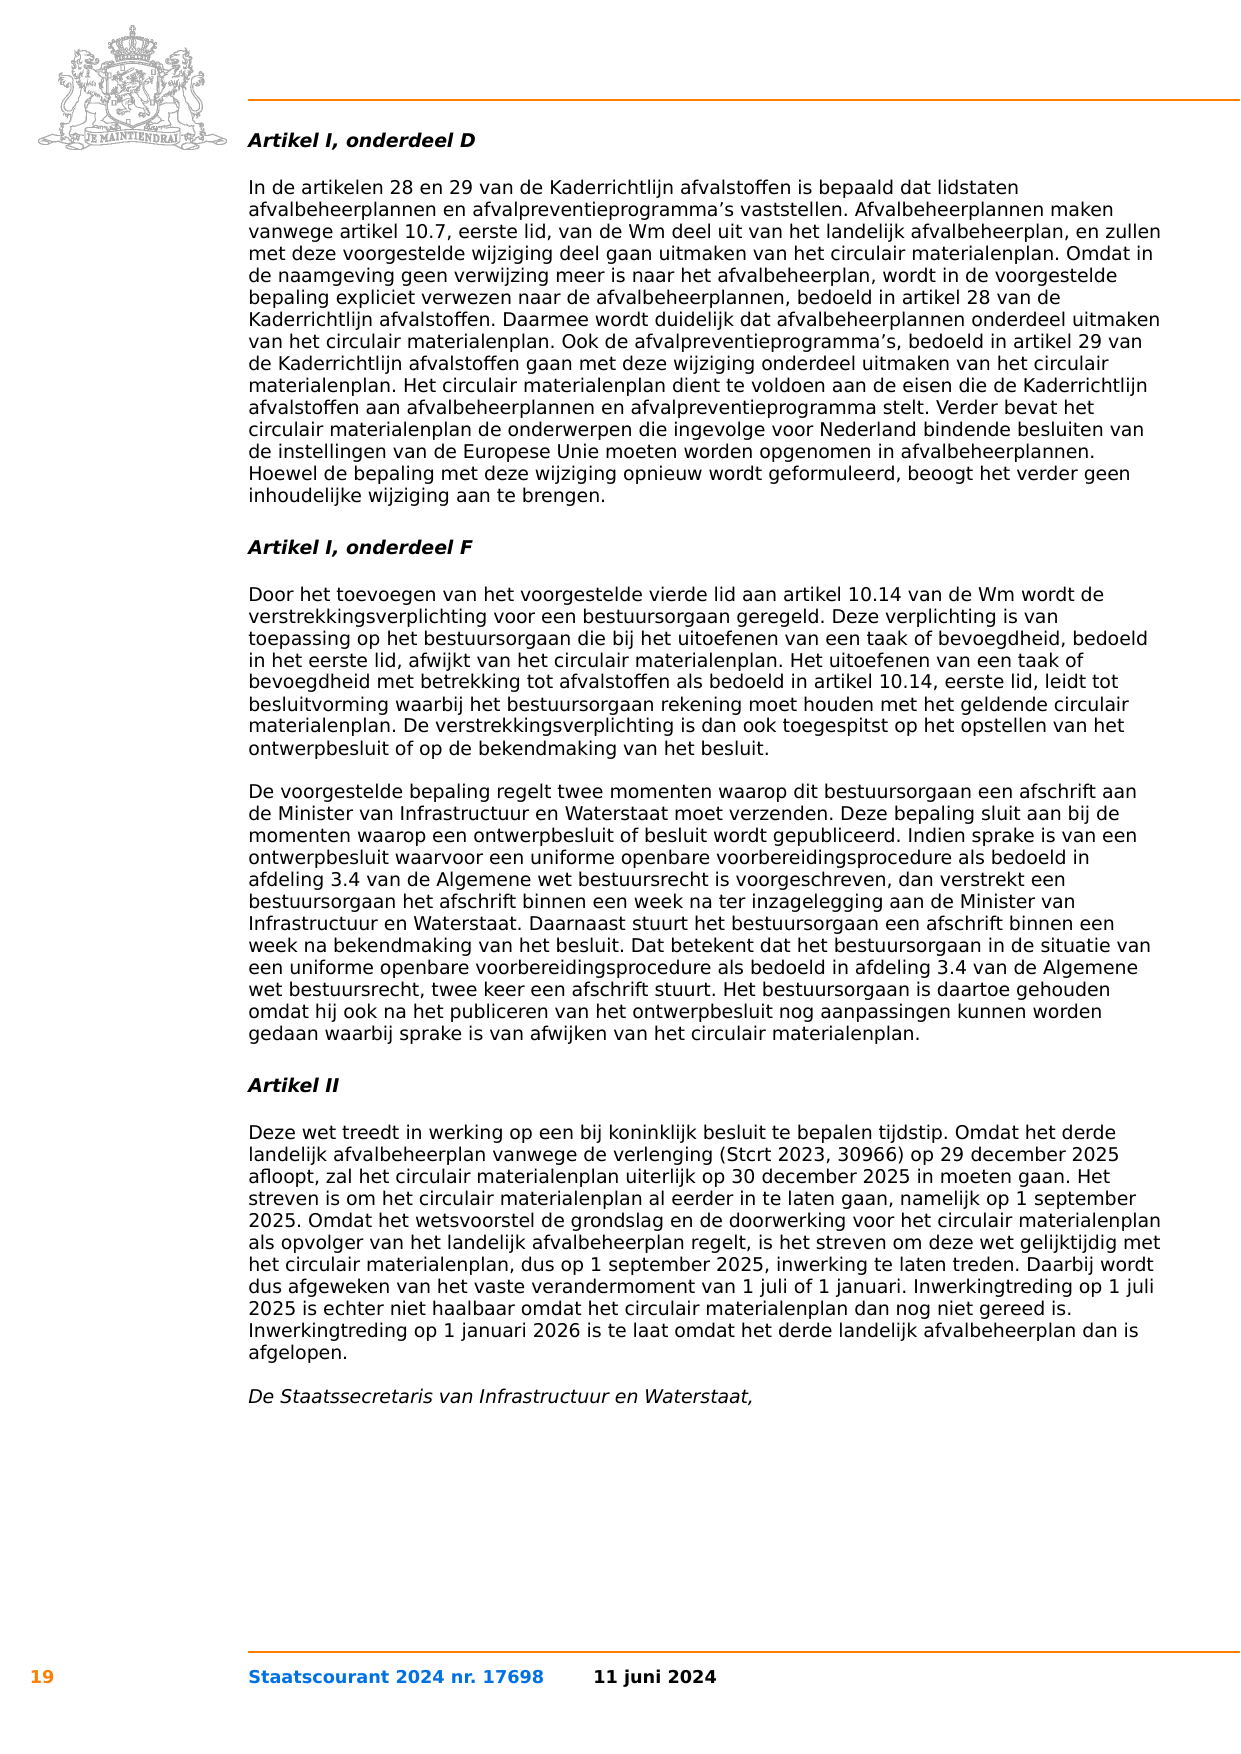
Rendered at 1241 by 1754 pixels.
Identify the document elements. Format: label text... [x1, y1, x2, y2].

subtitle Artikel I, onderdeel D [248, 130, 1163, 152]
subtitle Artikel I, onderdeel F [248, 537, 1163, 558]
text Deze wet treedt in werking op een bij koninklijk besluit te bepalen tijdstip. Omdat het derde landelijk afvalbeheerplan vanwege de verlenging (Stcrt 2023, 30966) op 29 december 2025 afloopt, zal het circulair materialenplan uiterlijk op 30 december 2025 in moeten gaan. Het streven is om het circulair materialenplan al eerder in te laten gaan, namelijk op 1 september 2025. Omdat het wetsvoorstel de grondslag en de doorwerking voor het circulair materialenplan als opvolger van het landelijk afvalbeheerplan regelt, is het streven om deze wet gelijktijdig met het circulair materialenplan, dus op 1 september 2025, inwerking te laten treden. Daarbij wordt dus afgeweken van het vaste verandermoment van 1 juli of 1 januari. Inwerkingtreding op 1 juli 2025 is echter niet haalbaar omdat het circulair materialenplan dan nog niet gereed is. Inwerkingtreding op 1 januari 2026 is te laat omdat het derde landelijk afvalbeheerplan dan is afgelopen. [248, 1122, 1163, 1364]
text In de artikelen 28 en 29 van de Kaderrichtlijn afvalstoffen is bepaald dat lidstaten afvalbeheerplannen en afvalpreventieprogramma’s vaststellen. Afvalbeheerplannen maken vanwege artikel 10.7, eerste lid, van de Wm deel uit van het landelijk afvalbeheerplan, en zullen met deze voorgestelde wijziging deel gaan uitmaken van het circulair materialenplan. Omdat in de naamgeving geen verwijzing meer is naar het afvalbeheerplan, wordt in de voorgestelde bepaling expliciet verwezen naar de afvalbeheerplannen, bedoeld in artikel 28 van de Kaderrichtlijn afvalstoffen. Daarmee wordt duidelijk dat afvalbeheerplannen onderdeel uitmaken van het circulair materialenplan. Ook de afvalpreventieprogramma’s, bedoeld in artikel 29 van de Kaderrichtlijn afvalstoffen gaan met deze wijziging onderdeel uitmaken van het circulair materialenplan. Het circulair materialenplan dient te voldoen aan de eisen die de Kaderrichtlijn afvalstoffen aan afvalbeheerplannen en afvalpreventieprogramma stelt. Verder bevat het circulair materialenplan de onderwerpen die ingevolge voor Nederland bindende besluiten van de instellingen van de Europese Unie moeten worden opgenomen in afvalbeheerplannen. Hoewel de bepaling met deze wijziging opnieuw wordt geformuleerd, beoogt het verder geen inhoudelijke wijziging aan te brengen. [248, 177, 1163, 507]
text Door het toevoegen van het voorgestelde vierde lid aan artikel 10.14 van de Wm wordt de verstrekkingsverplichting voor een bestuursorgaan geregeld. Deze verplichting is van toepassing op het bestuursorgaan die bij het uitoefenen van een taak of bevoegdheid, bedoeld in het eerste lid, afwijkt van het circulair materialenplan. Het uitoefenen van een taak of bevoegdheid met betrekking tot afvalstoffen als bedoeld in artikel 10.14, eerste lid, leidt tot besluitvorming waarbij het bestuursorgaan rekening moet houden met het geldende circulair materialenplan. De verstrekkingsverplichting is dan ook toegespitst op het opstellen van het ontwerpbesluit of op de bekendmaking van het besluit. [248, 583, 1163, 759]
picture [38, 25, 227, 150]
text De voorgestelde bepaling regelt twee momenten waarop dit bestuursorgaan een afschrift aan de Minister van Infrastructuur en Waterstaat moet verzenden. Deze bepaling sluit aan bij de momenten waarop een ontwerpbesluit of besluit wordt gepubliceerd. Indien sprake is van een ontwerpbesluit waarvoor een uniforme openbare voorbereidingsprocedure als bedoeld in afdeling 3.4 van de Algemene wet bestuursrecht is voorgeschreven, dan verstrekt een bestuursorgaan het afschrift binnen een week na ter inzagelegging aan de Minister van Infrastructuur en Waterstaat. Daarnaast stuurt het bestuursorgaan een afschrift binnen een week na bekendmaking van het besluit. Dat betekent dat het bestuursorgaan in de situatie van een uniforme openbare voorbereidingsprocedure als bedoeld in afdeling 3.4 van de Algemene wet bestuursrecht, twee keer een afschrift stuurt. Het bestuursorgaan is daartoe gehouden omdat hij ook na het publiceren van het ontwerpbesluit nog aanpassingen kunnen worden gedaan waarbij sprake is van afwijken van het circulair materialenplan. [248, 781, 1163, 1045]
subtitle Artikel II [248, 1075, 1163, 1097]
text De Staatssecretaris van Infrastructuur en Waterstaat, [248, 1386, 1163, 1408]
